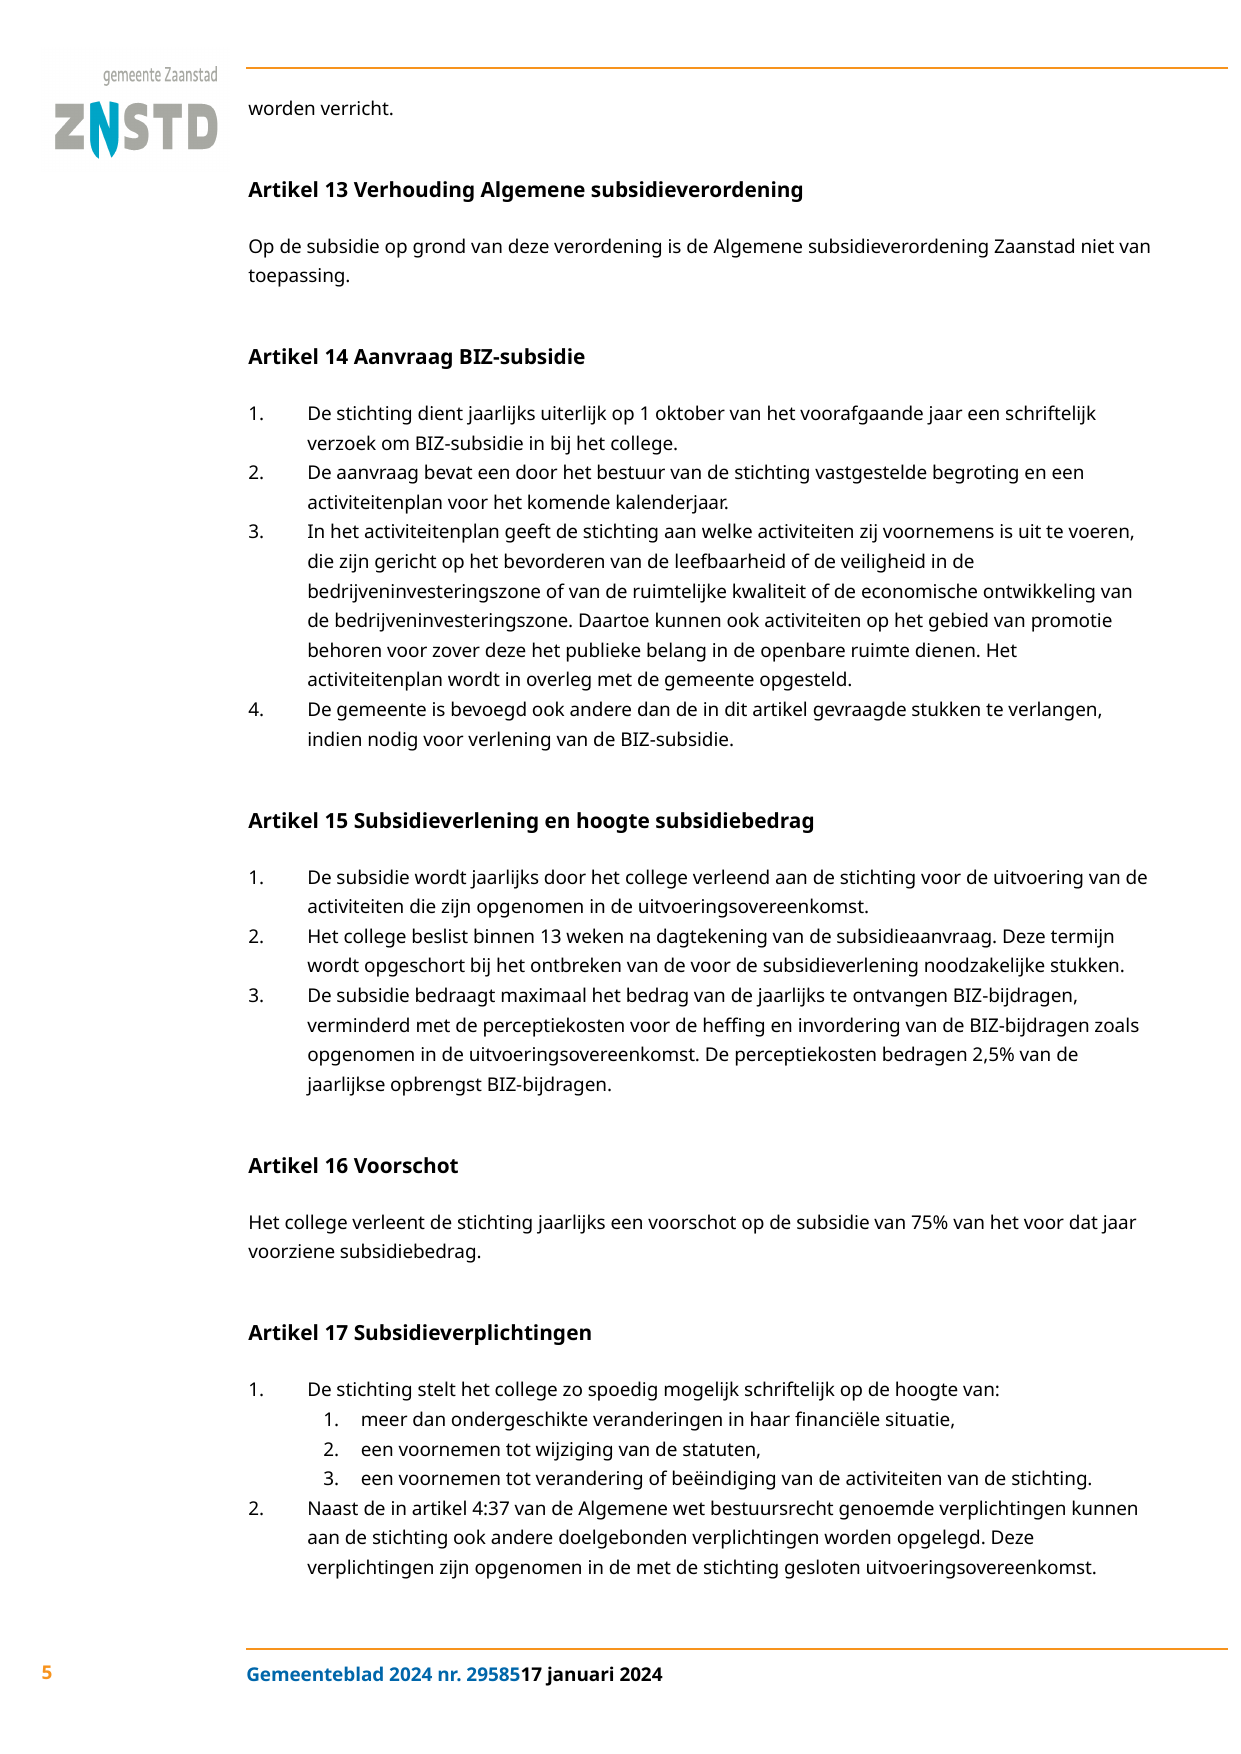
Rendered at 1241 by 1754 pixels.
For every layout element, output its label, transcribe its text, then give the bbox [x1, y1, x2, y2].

list De subsidie wordt jaarlijks door het college verleend aan de stichting voor de uitvoering van de activiteiten die zijn opgenomen in de uitvoeringsovereenkomst. [248, 864, 1152, 919]
text Artikel 15 Subsidieverlening en hoogte subsidiebedrag [248, 806, 1152, 834]
list een voornemen tot wijziging van de statuten, [323, 1436, 1152, 1461]
list De gemeente is bevoegd ook andere dan de in dit artikel gevraagde stukken te verlangen, indien nodig voor verlening van de BIZ-subsidie. [248, 696, 1152, 752]
list De aanvraag bevat een door het bestuur van de stichting vastgestelde begroting en een activiteitenplan voor het komende kalenderjaar. [248, 459, 1152, 515]
text Artikel 13 Verhouding Algemene subsidieverordening [248, 175, 1152, 203]
list Het college beslist binnen 13 weken na dagtekening van de subsidieaanvraag. Deze termijn wordt opgeschort bij het ontbreken van de voor de subsidieverlening noodzakelijke stukken. [248, 923, 1152, 978]
text Op de subsidie op grond van deze verordening is de Algemene subsidieverordening Zaanstad niet van toepassing. [248, 233, 1152, 288]
list In het activiteitenplan geeft de stichting aan welke activiteiten zij voornemens is uit te voeren, die zijn gericht op het bevorderen van de leefbaarheid of de veiligheid in de bedrijveninvesteringszone of van de ruimtelijke kwaliteit of de economische ontwikkeling van de bedrijveninvesteringszone. Daartoe kunnen ook activiteiten op het gebied van promotie behoren voor zover deze het publieke belang in de openbare ruimte dienen. Het activiteitenplan wordt in overleg met de gemeente opgesteld. [248, 519, 1152, 692]
list meer dan ondergeschikte veranderingen in haar financiële situatie, [323, 1406, 1152, 1432]
list De subsidie bedraagt maximaal het bedrag van de jaarlijks te ontvangen BIZ-bijdragen, verminderd met de perceptiekosten voor de heffing en invordering van de BIZ-bijdragen zoals opgenomen in de uitvoeringsovereenkomst. De perceptiekosten bedragen 2,5% van de jaarlijkse opbrengst BIZ-bijdragen. [248, 982, 1152, 1097]
list De stichting dient jaarlijks uiterlijk op 1 oktober van het voorafgaande jaar een schriftelijk verzoek om BIZ-subsidie in bij het college. [248, 400, 1152, 456]
text Artikel 14 Aanvraag BIZ-subsidie [248, 342, 1152, 371]
text Artikel 17 Subsidieverplichtingen [248, 1318, 1152, 1347]
text worden verricht. [248, 95, 1152, 121]
text Het college verleent de stichting jaarlijks een voorschot op de subsidie van 75% van het voor dat jaar voorziene subsidiebedrag. [248, 1209, 1152, 1264]
list een voornemen tot verandering of beëindiging van de activiteiten van de stichting. [323, 1465, 1152, 1491]
picture [41, 47, 231, 172]
text Artikel 16 Voorschot [248, 1151, 1152, 1179]
list Naast de in artikel 4:37 van de Algemene wet bestuursrecht genoemde verplichtingen kunnen aan de stichting ook andere doelgebonden verplichtingen worden opgelegd. Deze verplichtingen zijn opgenomen in de met de stichting gesloten uitvoeringsovereenkomst. [248, 1495, 1152, 1580]
list De stichting stelt het college zo spoedig mogelijk schriftelijk op de hoogte van: [248, 1377, 1152, 1402]
